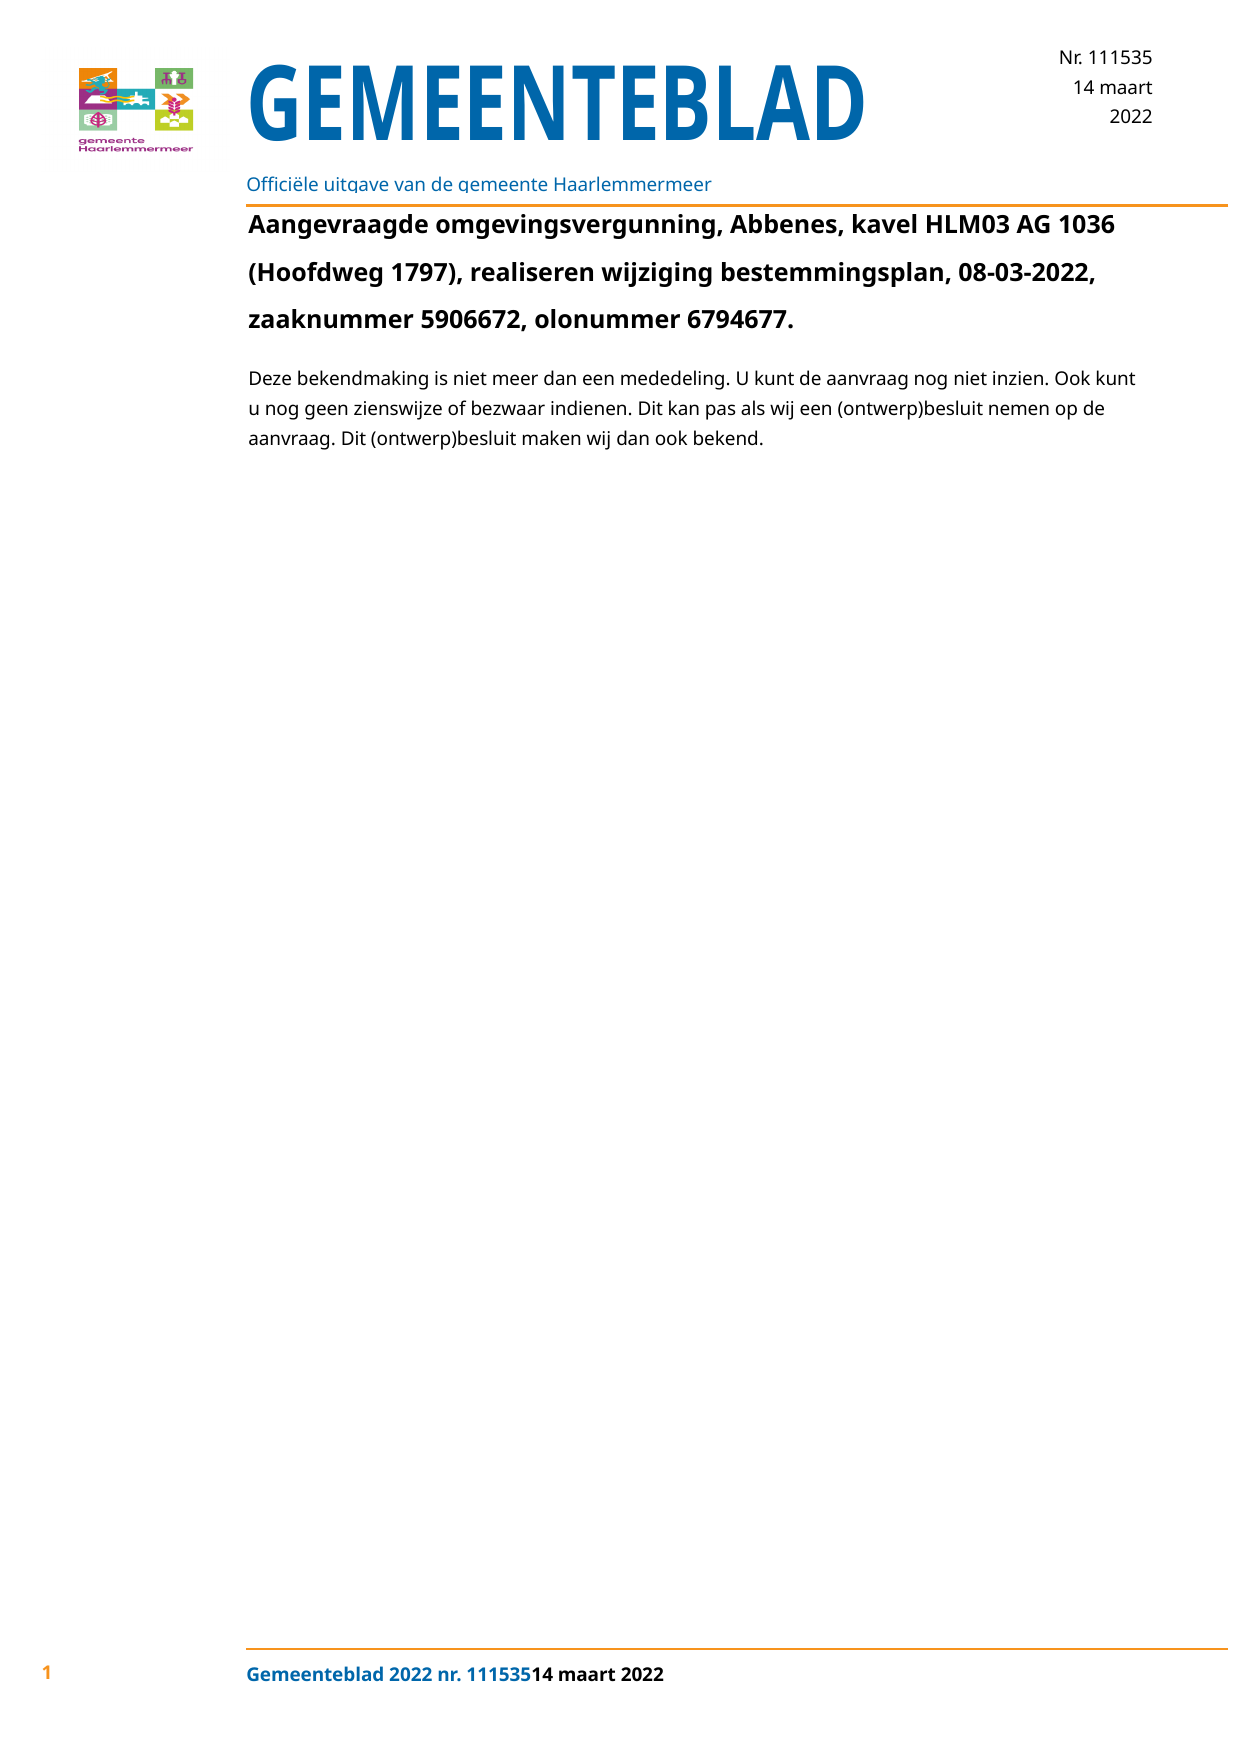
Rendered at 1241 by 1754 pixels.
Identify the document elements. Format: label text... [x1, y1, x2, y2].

text Aangevraagde omgevingsvergunning, Abbenes, kavel HLM03 AG 1036 (Hoofdweg 1797), realiseren wijziging bestemmingsplan, 08-03-2022, zaaknummer 5906672, olonummer 6794677. [248, 207, 1152, 336]
text Deze bekendmaking is niet meer dan een mededeling. U kunt de aanvraag nog niet inzien. Ook kunt u nog geen zienswijze of bezwaar indienen. Dit kan pas als wij een (ontwerp)besluit nemen op de aanvraag. Dit (ontwerp)besluit maken wij dan ook bekend. [248, 366, 1152, 450]
picture [41, 47, 231, 172]
